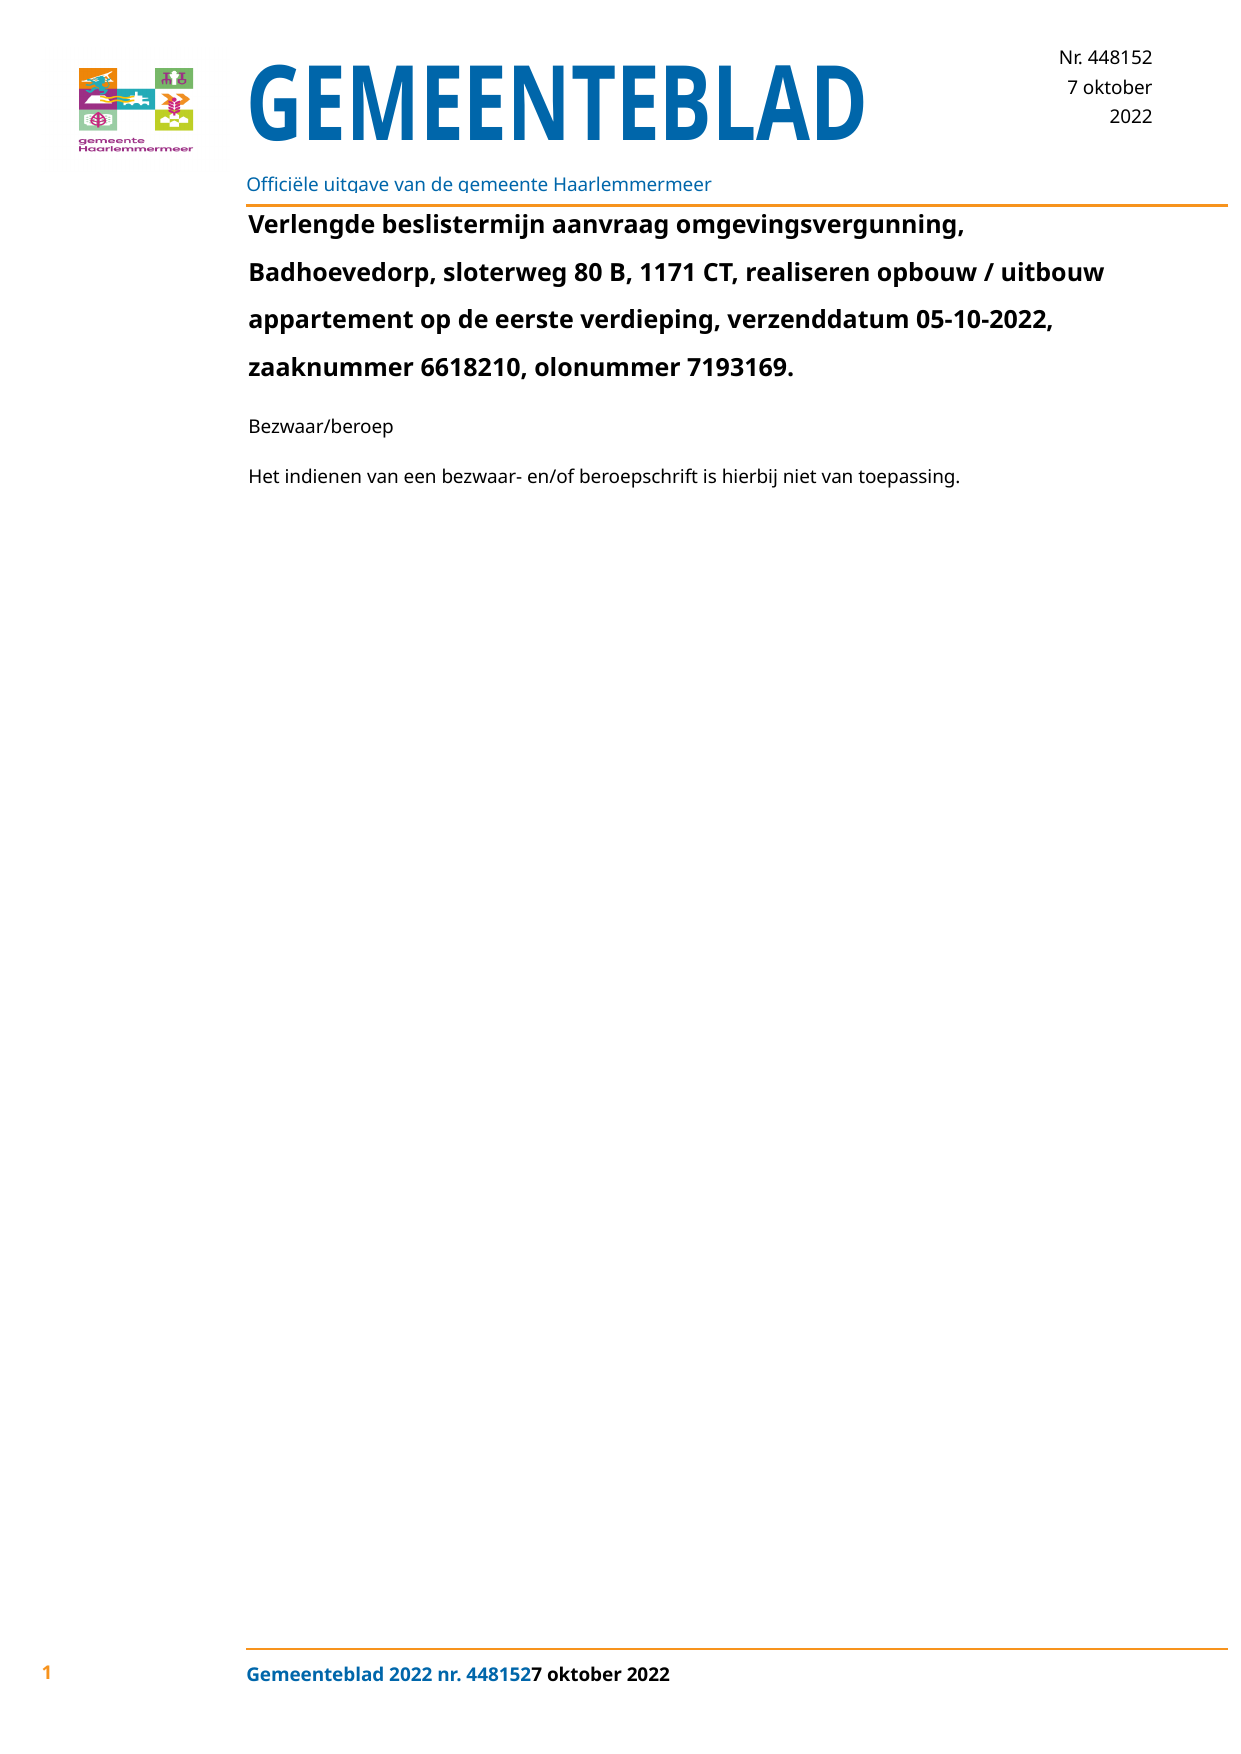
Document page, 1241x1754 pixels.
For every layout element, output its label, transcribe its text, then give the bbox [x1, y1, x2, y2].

text Bezwaar/beroep [248, 413, 1152, 439]
text Het indienen van een bezwaar- en/of beroepschrift is hierbij niet van toepassing. [248, 463, 1152, 489]
text Verlengde beslistermijn aanvraag omgevingsvergunning, Badhoevedorp, sloterweg 80 B, 1171 CT, realiseren opbouw / uitbouw appartement op de eerste verdieping, verzenddatum 05-10-2022, zaaknummer 6618210, olonummer 7193169. [248, 207, 1152, 384]
picture [41, 47, 231, 172]
